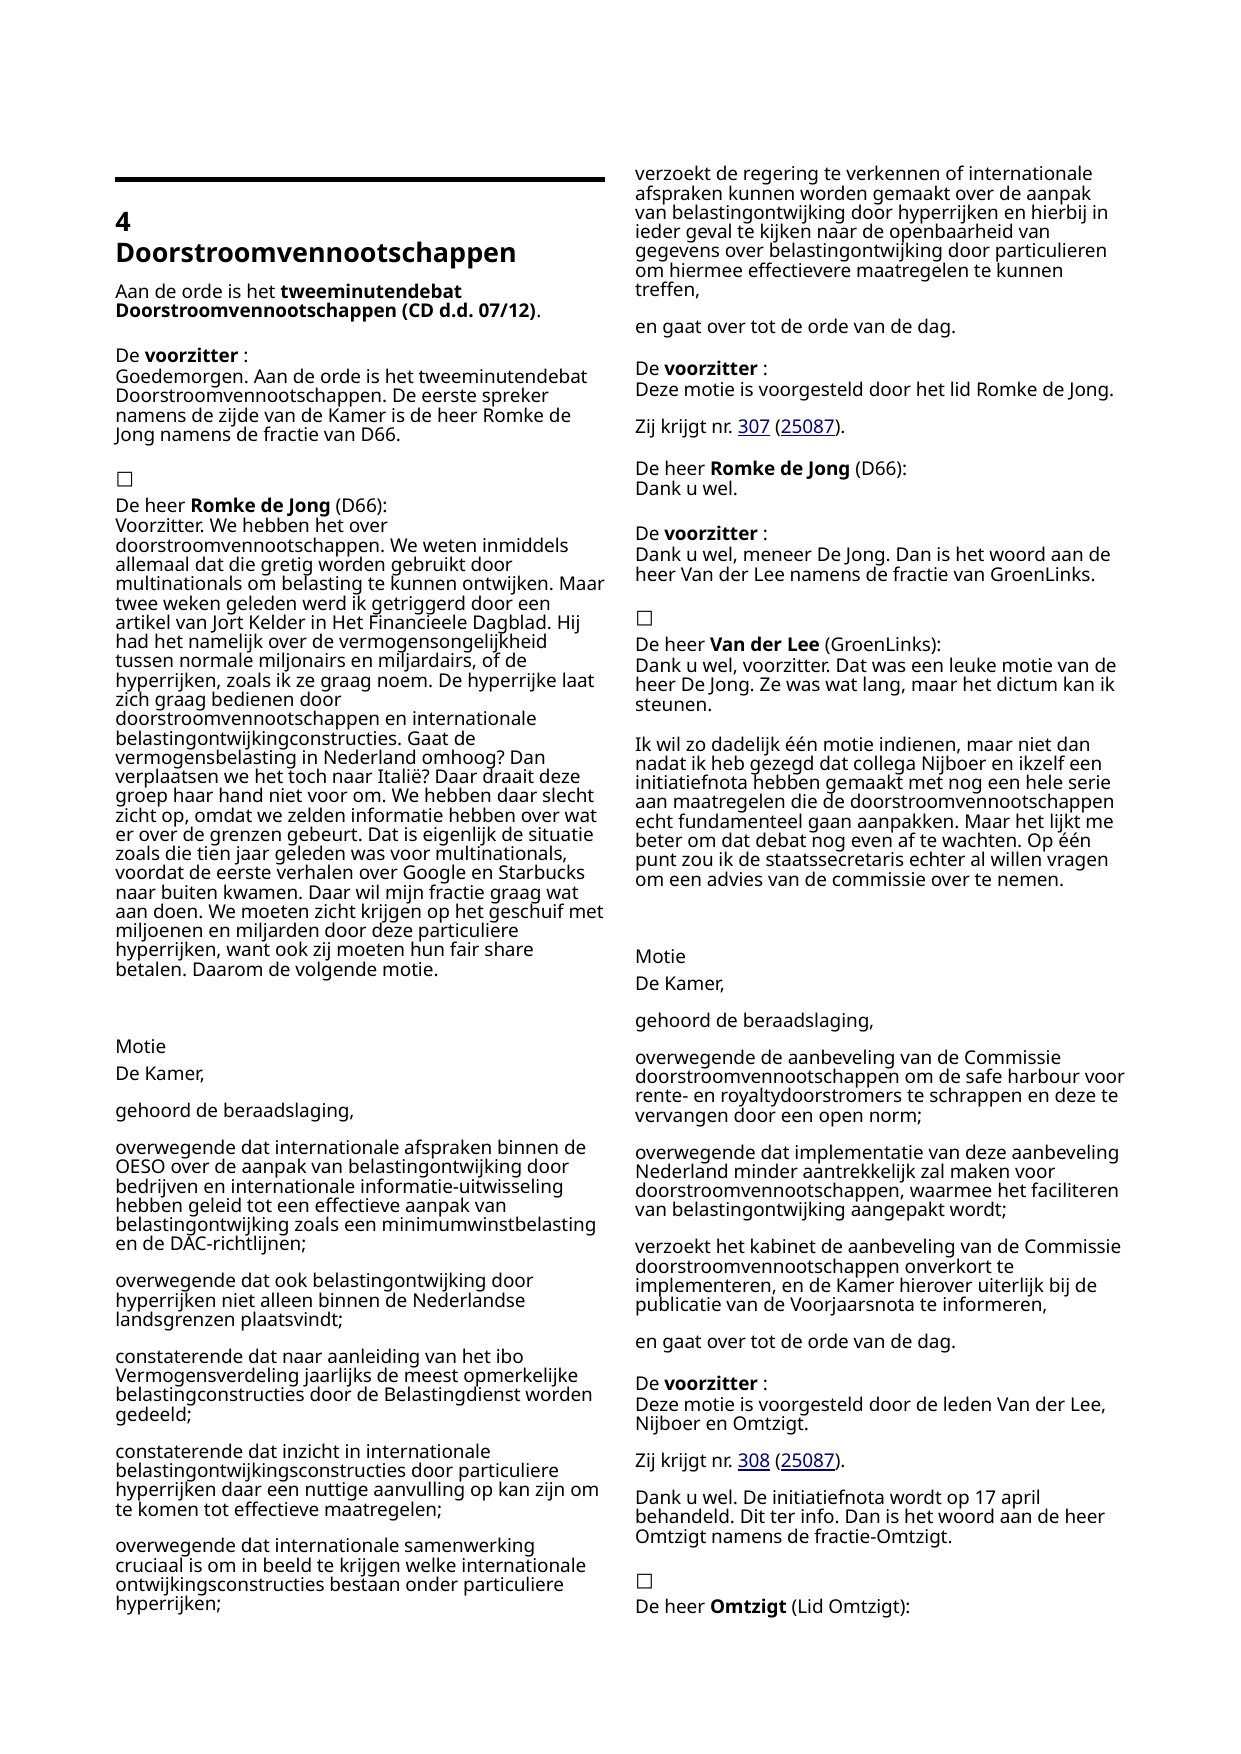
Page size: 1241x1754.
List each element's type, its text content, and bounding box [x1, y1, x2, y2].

text en gaat over tot de orde van de dag. [635, 318, 1125, 337]
text De heer Romke de Jong (D66): [115, 492, 605, 517]
text Zij krijgt nr. 307 (25087). [635, 418, 1125, 437]
text overwegende dat internationale samenwerking cruciaal is om in beeld te krijgen welke internationale ontwijkingsconstructies bestaan onder particuliere hyperrijken; [115, 1537, 605, 1614]
text De Kamer, [115, 1065, 605, 1084]
text Goedemorgen. Aan de orde is het tweeminutendebat Doorstroomvennootschappen. De eerste spreker namens de zijde van de Kamer is de heer Romke de Jong namens de fractie van D66. [115, 368, 605, 445]
text gehoord de beraadslaging, [115, 1102, 605, 1121]
text De voorzitter : [115, 342, 605, 368]
text Motie [115, 1033, 605, 1059]
text De heer Romke de Jong (D66): [635, 455, 1125, 480]
text Aan de orde is het tweeminutendebat Doorstroomvennootschappen (CD d.d. 07/12). [115, 283, 605, 322]
text De voorzitter : [635, 521, 1125, 546]
text Dank u wel. De initiatiefnota wordt op 17 april behandeld. Dit ter info. Dan is het woord aan de heer Omtzigt namens de fractie-Omtzigt. [635, 1489, 1125, 1547]
text Deze motie is voorgesteld door het lid Romke de Jong. [635, 381, 1125, 400]
text verzoekt de regering te verkennen of internationale afspraken kunnen worden gemaakt over de aanpak van belastingontwijking door hyperrijken en hierbij in ieder geval te kijken naar de openbaarheid van gegevens over belastingontwijking door particulieren om hiermee effectievere maatregelen te kunnen treffen, [635, 165, 1125, 300]
text Dank u wel, voorzitter. Dat was een leuke motie van de heer De Jong. Ze was wat lang, maar het dictum kan ik steunen. [635, 657, 1125, 715]
text De heer Van der Lee (GroenLinks): [635, 631, 1125, 657]
text constaterende dat naar aanleiding van het ibo Vermogensverdeling jaarlijks de meest opmerkelijke belastingconstructies door de Belastingdienst worden gedeeld; [115, 1348, 605, 1425]
text 4 [115, 203, 605, 239]
text De Kamer, [635, 975, 1125, 994]
text overwegende dat internationale afspraken binnen de OESO over de aanpak van belastingontwijking door bedrijven en internationale informatie-uitwisseling hebben geleid tot een effectieve aanpak van belastingontwijking zoals een minimumwinstbelasting en de DAC-richtlijnen; [115, 1139, 605, 1255]
text ⬜ [115, 466, 605, 492]
text Zij krijgt nr. 308 (25087). [635, 1452, 1125, 1471]
text constaterende dat inzicht in internationale belastingontwijkingsconstructies door particuliere hyperrijken daar een nuttige aanvulling op kan zijn om te komen tot effectieve maatregelen; [115, 1443, 605, 1520]
text gehoord de beraadslaging, [635, 1012, 1125, 1031]
text Dank u wel. [635, 480, 1125, 500]
text De voorzitter : [635, 1370, 1125, 1396]
text overwegende dat ook belastingontwijking door hyperrijken niet alleen binnen de Nederlandse landsgrenzen plaatsvindt; [115, 1272, 605, 1330]
text Dank u wel, meneer De Jong. Dan is het woord aan de heer Van der Lee namens de fractie van GroenLinks. [635, 546, 1125, 585]
text Motie [635, 943, 1125, 969]
text De heer Omtzigt (Lid Omtzigt): [635, 1594, 1125, 1619]
text overwegende dat implementatie van deze aanbeveling Nederland minder aantrekkelijk zal maken voor doorstroomvennootschappen, waarmee het faciliteren van belastingontwijking aangepakt wordt; [635, 1144, 1125, 1221]
text en gaat over tot de orde van de dag. [635, 1333, 1125, 1352]
text verzoekt het kabinet de aanbeveling van de Commissie doorstroomvennootschappen onverkort te implementeren, en de Kamer hierover uiterlijk bij de publicatie van de Voorjaarsnota te informeren, [635, 1238, 1125, 1316]
text ⬜ [635, 1568, 1125, 1594]
text ⬜ [635, 606, 1125, 631]
text Ik wil zo dadelijk één motie indienen, maar niet dan nadat ik heb gezegd dat collega Nijboer en ikzelf een initiatiefnota hebben gemaakt met nog een hele serie aan maatregelen die de doorstroomvennootschappen echt fundamenteel gaan aanpakken. Maar het lijkt me beter om dat debat nog even af te wachten. Op één punt zou ik de staatssecretaris echter al willen vragen om een advies van de commissie over te nemen. [635, 736, 1125, 890]
text overwegende de aanbeveling van de Commissie doorstroomvennootschappen om de safe harbour voor rente- en royaltydoorstromers te schrappen en deze te vervangen door een open norm; [635, 1049, 1125, 1126]
text Doorstroomvennootschappen [115, 239, 605, 283]
text Deze motie is voorgesteld door de leden Van der Lee, Nijboer en Omtzigt. [635, 1396, 1125, 1434]
text Voorzitter. We hebben het over doorstroomvennootschappen. We weten inmiddels allemaal dat die gretig worden gebruikt door multinationals om belasting te kunnen ontwijken. Maar twee weken geleden werd ik getriggerd door een artikel van Jort Kelder in Het Financieele Dagblad. Hij had het namelijk over de vermogensongelijkheid tussen normale miljonairs en miljardairs, of de hyperrijken, zoals ik ze graag noem. De hyperrijke laat zich graag bedienen door doorstroomvennootschappen en internationale belastingontwijkingconstructies. Gaat de vermogensbelasting in Nederland omhoog? Dan verplaatsen we het toch naar Italië? Daar draait deze groep haar hand niet voor om. We hebben daar slecht zicht op, omdat we zelden informatie hebben over wat er over de grenzen gebeurt. Dat is eigenlijk de situatie zoals die tien jaar geleden was voor multinationals, voordat de eerste verhalen over Google en Starbucks naar buiten kwamen. Daar wil mijn fractie graag wat aan doen. We moeten zicht krijgen op het geschuif met miljoenen en miljarden door deze particuliere hyperrijken, want ook zij moeten hun fair share betalen. Daarom de volgende motie. [115, 517, 605, 980]
text De voorzitter : [635, 355, 1125, 381]
